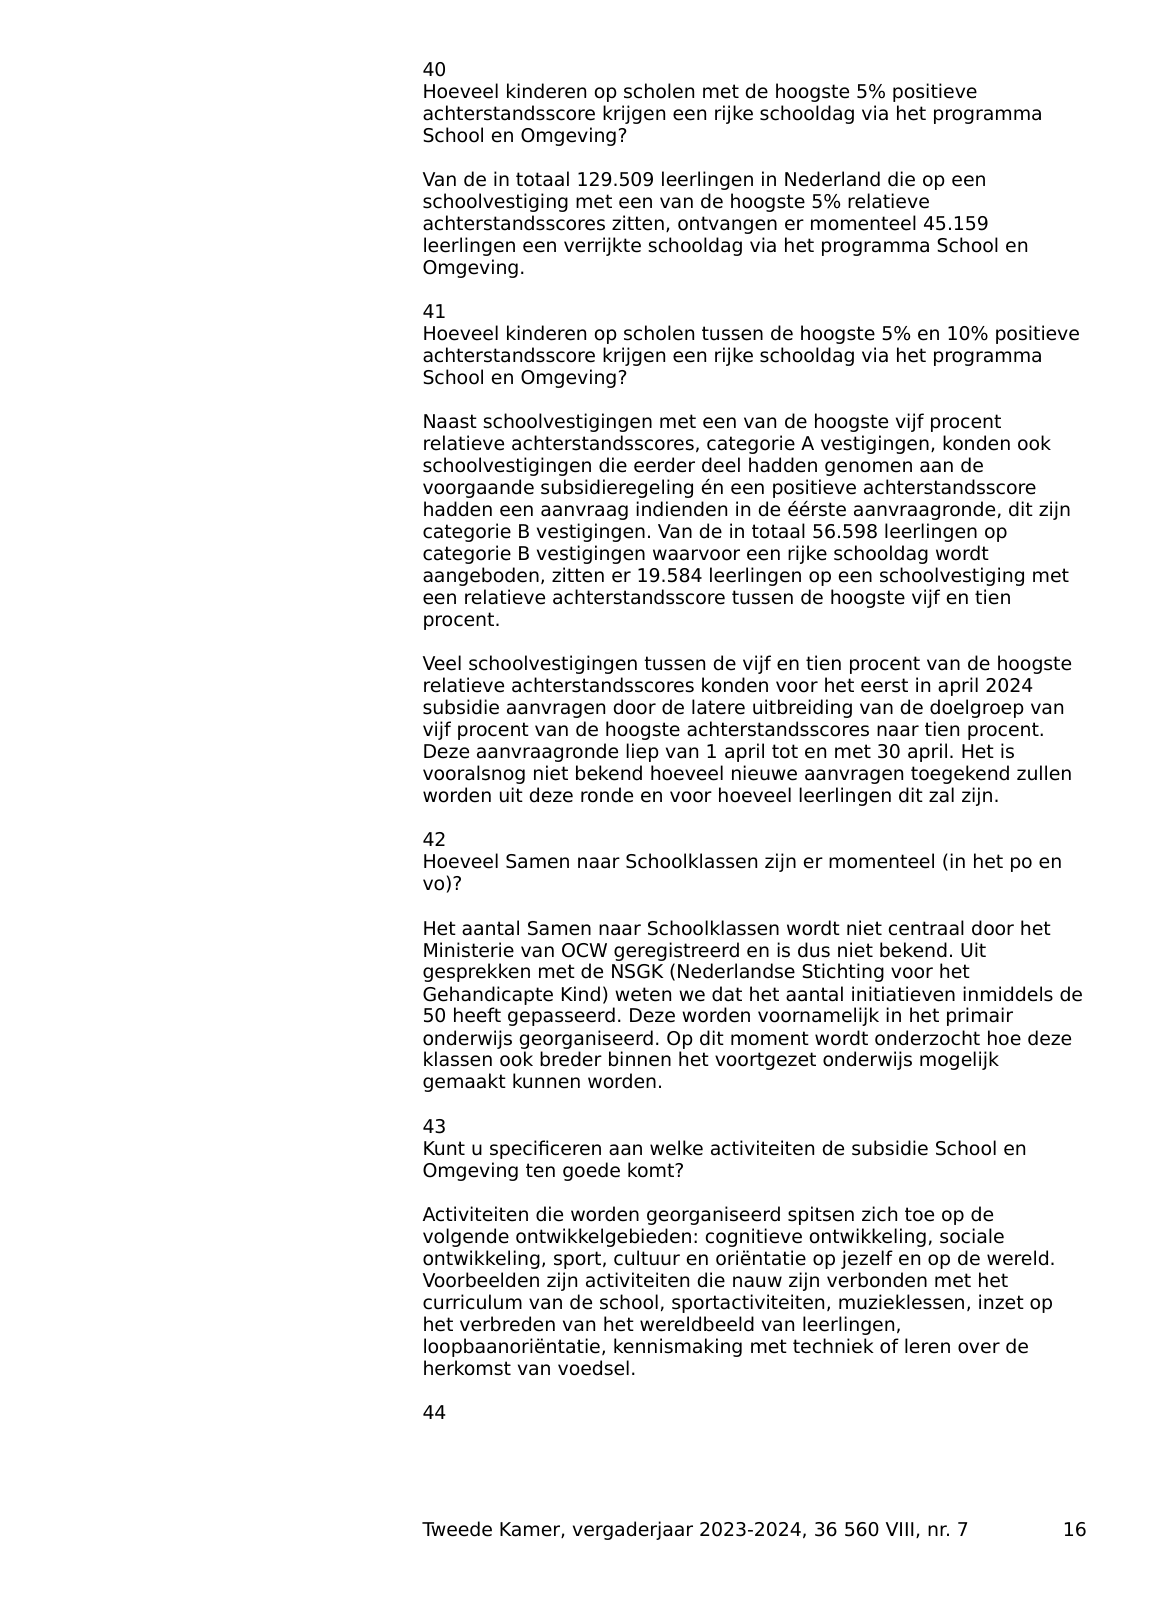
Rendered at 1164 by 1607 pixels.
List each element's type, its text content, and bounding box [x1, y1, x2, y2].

text Kunt u specificeren aan welke activiteiten de subsidie School en Omgeving ten goede komt? [422, 1137, 1087, 1181]
text Hoeveel Samen naar Schoolklassen zijn er momenteel (in het po en vo)? [422, 851, 1087, 895]
text 42 [422, 829, 1087, 851]
text 43 [422, 1116, 1087, 1137]
text 40 [422, 59, 1087, 81]
text Hoeveel kinderen op scholen tussen de hoogste 5% en 10% positieve achterstandsscore krijgen een rijke schooldag via het programma School en Omgeving? [422, 323, 1087, 389]
text Het aantal Samen naar Schoolklassen wordt niet centraal door het Ministerie van OCW geregistreerd en is dus niet bekend. Uit gesprekken met de NSGK (Nederlandse Stichting voor het Gehandicapte Kind) weten we dat het aantal initiatieven inmiddels de 50 heeft gepasseerd. Deze worden voornamelijk in het primair onderwijs georganiseerd. Op dit moment wordt onderzocht hoe deze klassen ook breder binnen het voortgezet onderwijs mogelijk gemaakt kunnen worden. [422, 917, 1087, 1093]
text 41 [422, 301, 1087, 323]
text Activiteiten die worden georganiseerd spitsen zich toe op de volgende ontwikkelgebieden: cognitieve ontwikkeling, sociale ontwikkeling, sport, cultuur en oriëntatie op jezelf en op de wereld. Voorbeelden zijn activiteiten die nauw zijn verbonden met het curriculum van de school, sportactiviteiten, muzieklessen, inzet op het verbreden van het wereldbeeld van leerlingen, loopbaanoriëntatie, kennismaking met techniek of leren over de herkomst van voedsel. [422, 1204, 1087, 1379]
text Veel schoolvestigingen tussen de vijf en tien procent van de hoogste relatieve achterstandsscores konden voor het eerst in april 2024 subsidie aanvragen door de latere uitbreiding van de doelgroep van vijf procent van de hoogste achterstandsscores naar tien procent. Deze aanvraagronde liep van 1 april tot en met 30 april. Het is vooralsnog niet bekend hoeveel nieuwe aanvragen toegekend zullen worden uit deze ronde en voor hoeveel leerlingen dit zal zijn. [422, 653, 1087, 807]
text Hoeveel kinderen op scholen met de hoogste 5% positieve achterstandsscore krijgen een rijke schooldag via het programma School en Omgeving? [422, 81, 1087, 147]
text Van de in totaal 129.509 leerlingen in Nederland die op een schoolvestiging met een van de hoogste 5% relatieve achterstandsscores zitten, ontvangen er momenteel 45.159 leerlingen een verrijkte schooldag via het programma School en Omgeving. [422, 169, 1087, 279]
text Naast schoolvestigingen met een van de hoogste vijf procent relatieve achterstandsscores, categorie A vestigingen, konden ook schoolvestigingen die eerder deel hadden genomen aan de voorgaande subsidieregeling én een positieve achterstandsscore hadden een aanvraag indienden in de éérste aanvraagronde, dit zijn categorie B vestigingen. Van de in totaal 56.598 leerlingen op categorie B vestigingen waarvoor een rijke schooldag wordt aangeboden, zitten er 19.584 leerlingen op een schoolvestiging met een relatieve achterstandsscore tussen de hoogste vijf en tien procent. [422, 411, 1087, 631]
text 44 [422, 1402, 1087, 1424]
